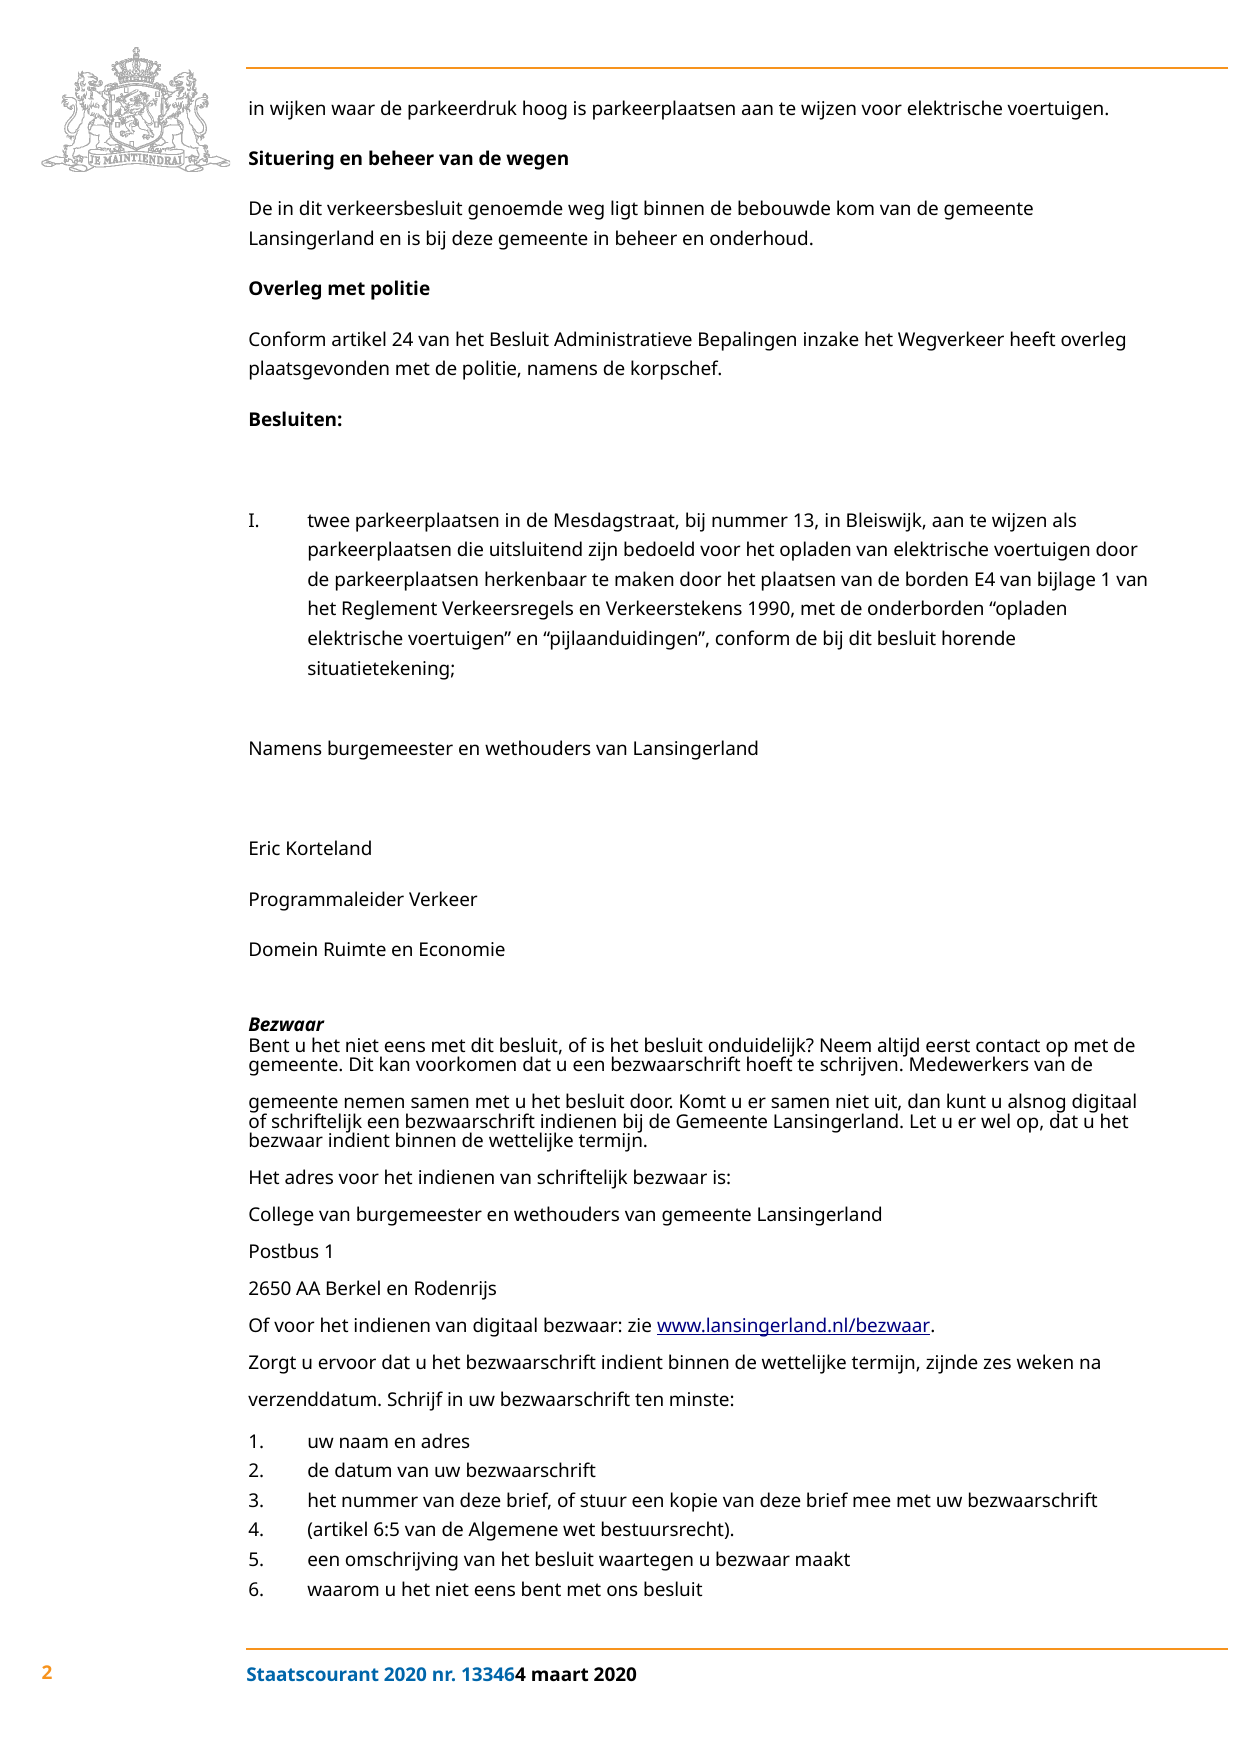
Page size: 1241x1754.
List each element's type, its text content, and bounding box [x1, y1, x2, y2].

list twee parkeerplaatsen in de Mesdagstraat, bij nummer 13, in Bleiswijk, aan te wijzen als parkeerplaatsen die uitsluitend zijn bedoeld voor het opladen van elektrische voertuigen door de parkeerplaatsen herkenbaar te maken door het plaatsen van de borden E4 van bijlage 1 van het Reglement Verkeersregels en Verkeerstekens 1990, met de onderborden “opladen elektrische voertuigen” en “pijlaanduidingen”, conform de bij dit besluit horende situatietekening; [248, 507, 1152, 681]
picture [41, 47, 231, 172]
text Het adres voor het indienen van schriftelijk bezwaar is: [248, 1169, 1152, 1188]
text De in dit verkeersbesluit genoemde weg ligt binnen de bebouwde kom van de gemeente Lansingerland en is bij deze gemeente in beheer en onderhoud. [248, 196, 1152, 251]
list waarom u het niet eens bent met ons besluit [248, 1576, 1152, 1601]
text Postbus 1 [248, 1243, 1152, 1262]
text Namens burgemeester en wethouders van Lansingerland [248, 735, 1152, 761]
text Programmaleider Verkeer [248, 886, 1152, 912]
text verzenddatum. Schrijf in uw bezwaarschrift ten minste: [248, 1391, 1152, 1410]
text Conform artikel 24 van het Besluit Administratieve Bepalingen inzake het Wegverkeer heeft overleg plaatsgevonden met de politie, namens de korpschef. [248, 326, 1152, 381]
list (artikel 6:5 van de Algemene wet bestuursrecht). [248, 1517, 1152, 1542]
text Besluiten: [248, 406, 1152, 432]
text in wijken waar de parkeerdruk hoog is parkeerplaatsen aan te wijzen voor elektrische voertuigen. [248, 95, 1152, 121]
text Domein Ruimte en Economie [248, 936, 1152, 962]
text 2650 AA Berkel en Rodenrijs [248, 1280, 1152, 1299]
text Situering en beheer van de wegen [248, 145, 1152, 171]
text gemeente nemen samen met u het besluit door. Komt u er samen niet uit, dan kunt u alsnog digitaal of schriftelijk een bezwaarschrift indienen bij de Gemeente Lansingerland. Let u er wel op, dat u het bezwaar indient binnen de wettelijke termijn. [248, 1093, 1152, 1151]
text Bent u het niet eens met dit besluit, of is het besluit onduidelijk? Neem altijd eerst contact op met de gemeente. Dit kan voorkomen dat u een bezwaarschrift hoeft te schrijven. Medewerkers van de [248, 1037, 1152, 1076]
list uw naam en adres [248, 1428, 1152, 1453]
text Overleg met politie [248, 276, 1152, 301]
list het nummer van deze brief, of stuur een kopie van deze brief mee met uw bezwaarschrift [248, 1487, 1152, 1513]
text Zorgt u ervoor dat u het bezwaarschrift indient binnen de wettelijke termijn, zijnde zes weken na [248, 1354, 1152, 1373]
list de datum van uw bezwaarschrift [248, 1457, 1152, 1483]
text Of voor het indienen van digitaal bezwaar: zie www.lansingerland.nl/bezwaar. [248, 1317, 1152, 1336]
text Eric Korteland [248, 836, 1152, 861]
list een omschrijving van het besluit waartegen u bezwaar maakt [248, 1546, 1152, 1572]
text Bezwaar [248, 1011, 1152, 1037]
text College van burgemeester en wethouders van gemeente Lansingerland [248, 1206, 1152, 1225]
